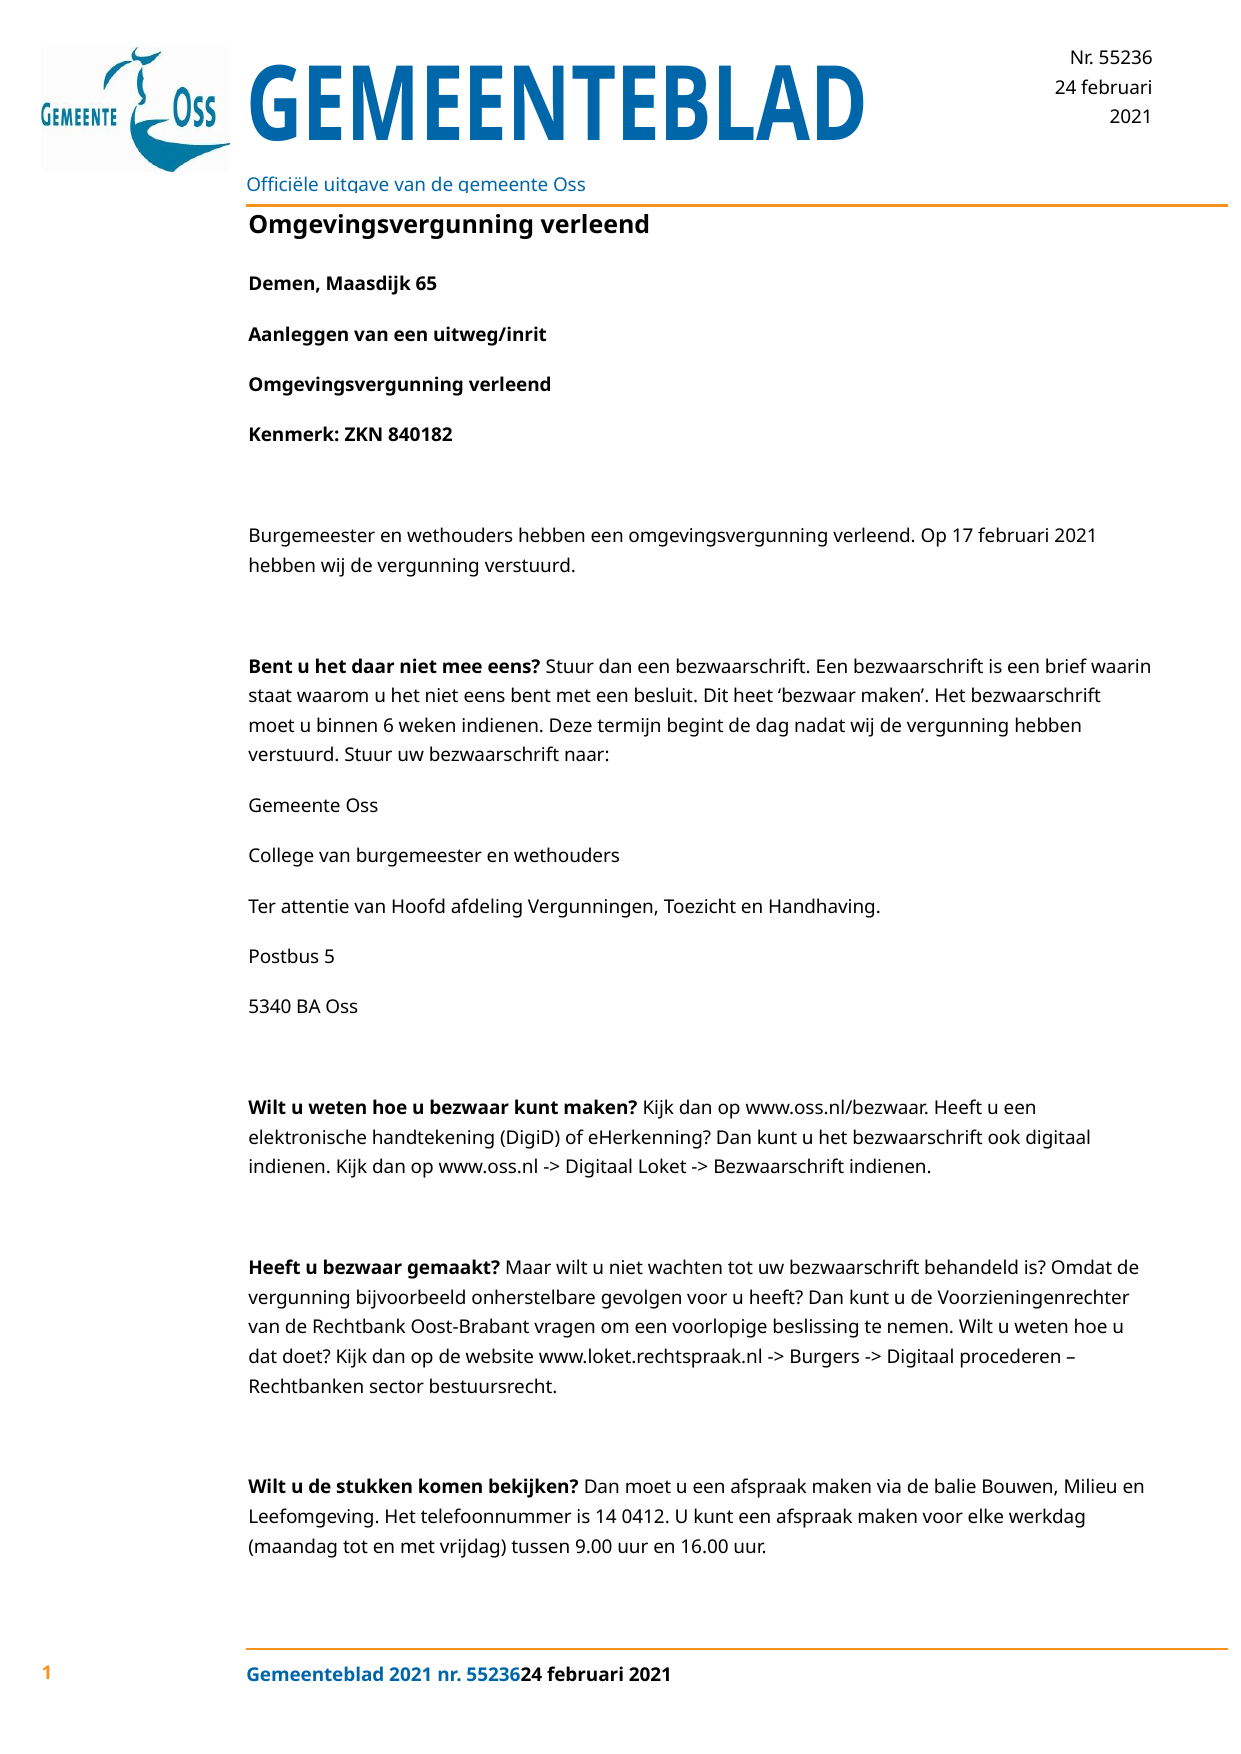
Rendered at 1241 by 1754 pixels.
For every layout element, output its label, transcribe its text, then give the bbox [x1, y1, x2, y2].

text Wilt u de stukken komen bekijken? Dan moet u een afspraak maken via de balie Bouwen, Milieu en Leefomgeving. Het telefoonnummer is 14 0412. U kunt een afspraak maken voor elke werkdag (maandag tot en met vrijdag) tussen 9.00 uur en 16.00 uur. [248, 1474, 1152, 1558]
text Heeft u bezwaar gemaakt? Maar wilt u niet wachten tot uw bezwaarschrift behandeld is? Omdat de vergunning bijvoorbeeld onherstelbare gevolgen voor u heeft? Dan kunt u de Voorzieningenrechter van de Rechtbank Oost-Brabant vragen om een voorlopige beslissing te nemen. Wilt u weten hoe u dat doet? Kijk dan op de website www.loket.rechtspraak.nl -> Burgers -> Digitaal procederen – Rechtbanken sector bestuursrecht. [248, 1254, 1152, 1398]
text Gemeente Oss [248, 792, 1152, 818]
text Demen, Maasdijk 65 [248, 270, 1152, 296]
text Kenmerk: ZKN 840182 [248, 422, 1152, 447]
text Omgevingsvergunning verleend [248, 207, 1152, 241]
text Burgemeester en wethouders hebben een omgevingsvergunning verleend. Op 17 februari 2021 hebben wij de vergunning verstuurd. [248, 522, 1152, 578]
text College van burgemeester en wethouders [248, 842, 1152, 868]
text Omgevingsvergunning verleend [248, 371, 1152, 397]
text Bent u het daar niet mee eens? Stuur dan een bezwaarschrift. Een bezwaarschrift is een brief waarin staat waarom u het niet eens bent met een besluit. Dit heet ‘bezwaar maken’. Het bezwaarschrift moet u binnen 6 weken indienen. Deze termijn begint de dag nadat wij de vergunning hebben verstuurd. Stuur uw bezwaarschrift naar: [248, 653, 1152, 767]
text Wilt u weten hoe u bezwaar kunt maken? Kijk dan op www.oss.nl/bezwaar. Heeft u een elektronische handtekening (DigiD) of eHerkenning? Dan kunt u het bezwaarschrift ook digitaal indienen. Kijk dan op www.oss.nl -> Digitaal Loket -> Bezwaarschrift indienen. [248, 1094, 1152, 1179]
text Postbus 5 [248, 943, 1152, 969]
text Ter attentie van Hoofd afdeling Vergunningen, Toezicht en Handhaving. [248, 893, 1152, 918]
picture [41, 47, 231, 172]
text Aanleggen van een uitweg/inrit [248, 321, 1152, 346]
text 5340 BA Oss [248, 994, 1152, 1019]
